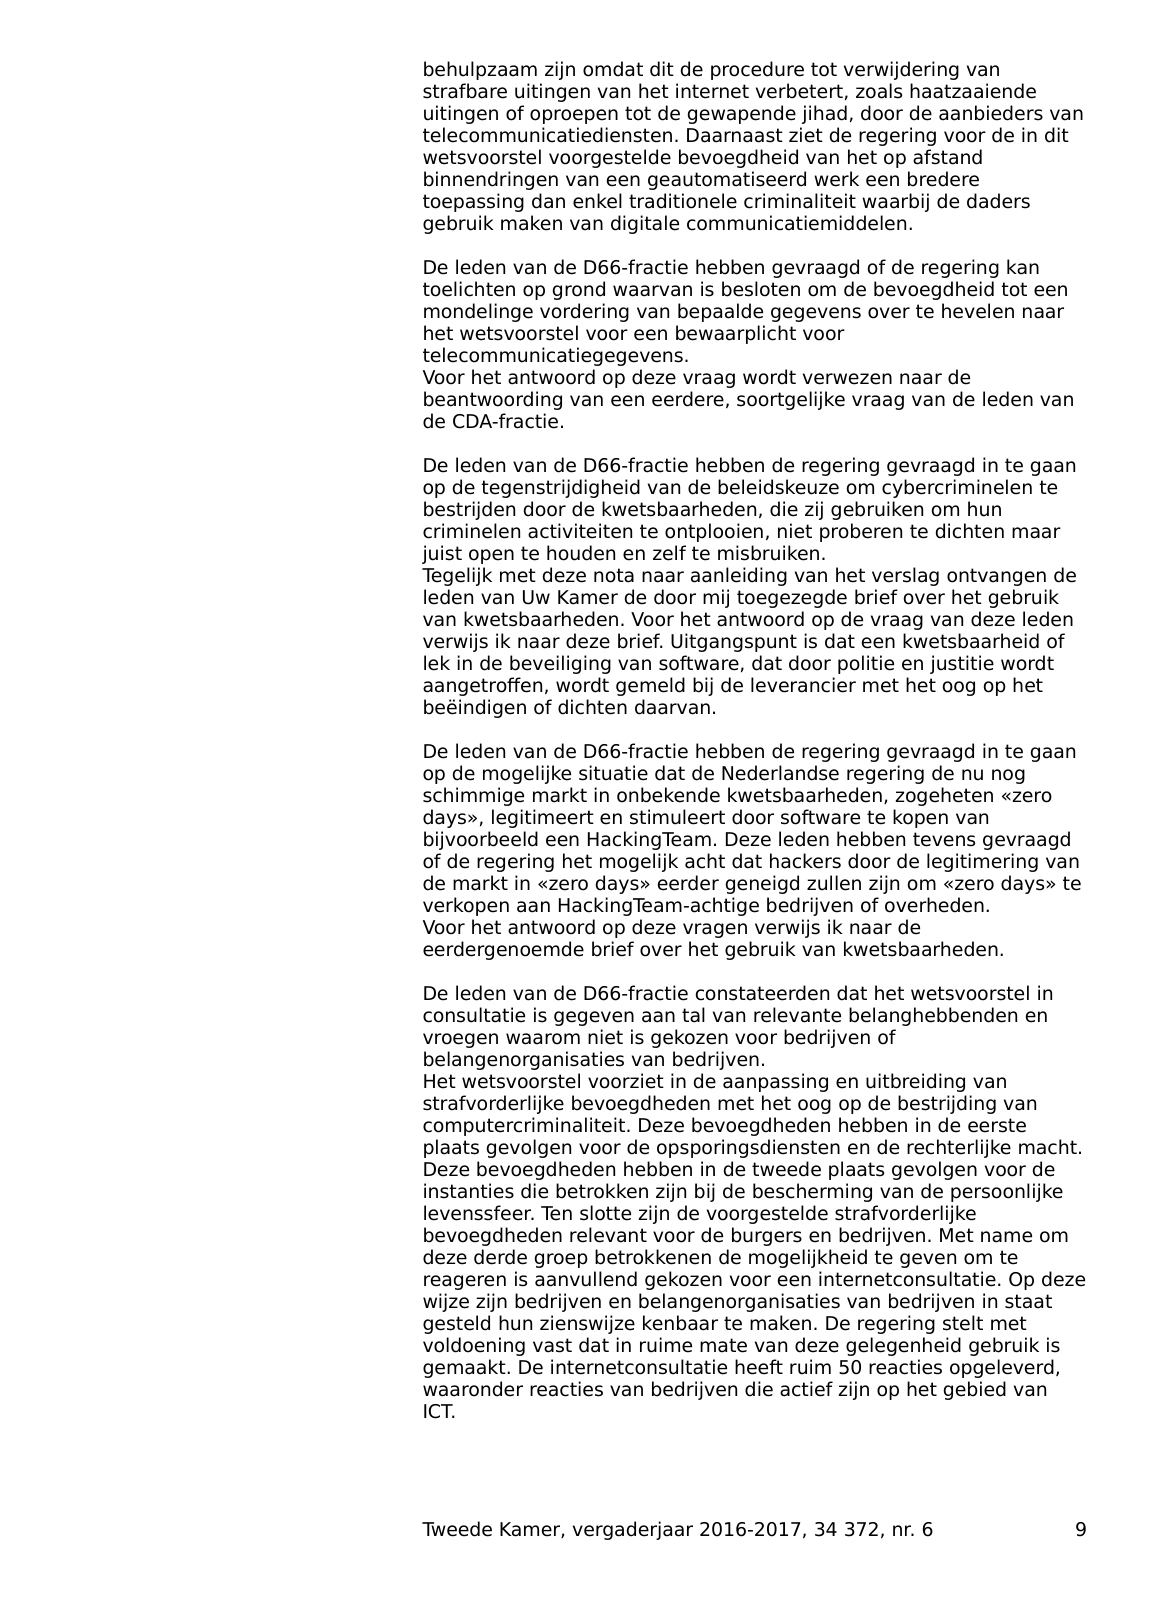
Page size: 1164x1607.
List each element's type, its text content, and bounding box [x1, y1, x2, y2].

text behulpzaam zijn omdat dit de procedure tot verwijdering van strafbare uitingen van het internet verbetert, zoals haatzaaiende uitingen of oproepen tot de gewapende jihad, door de aanbieders van telecommunicatiediensten. Daarnaast ziet de regering voor de in dit wetsvoorstel voorgestelde bevoegdheid van het op afstand binnendringen van een geautomatiseerd werk een bredere toepassing dan enkel traditionele criminaliteit waarbij de daders gebruik maken van digitale communicatiemiddelen. [422, 59, 1087, 235]
text De leden van de D66-fractie hebben de regering gevraagd in te gaan op de mogelijke situatie dat de Nederlandse regering de nu nog schimmige markt in onbekende kwetsbaarheden, zogeheten «zero days», legitimeert en stimuleert door software te kopen van bijvoorbeeld een HackingTeam. Deze leden hebben tevens gevraagd of de regering het mogelijk acht dat hackers door de legitimering van de markt in «zero days» eerder geneigd zullen zijn om «zero days» te verkopen aan HackingTeam-achtige bedrijven of overheden. [422, 741, 1087, 917]
text De leden van de D66-fractie constateerden dat het wetsvoorstel in consultatie is gegeven aan tal van relevante belanghebbenden en vroegen waarom niet is gekozen voor bedrijven of belangenorganisaties van bedrijven. [422, 983, 1087, 1071]
text Voor het antwoord op deze vragen verwijs ik naar de eerdergenoemde brief over het gebruik van kwetsbaarheden. [422, 917, 1087, 961]
text De leden van de D66-fractie hebben gevraagd of de regering kan toelichten op grond waarvan is besloten om de bevoegdheid tot een mondelinge vordering van bepaalde gegevens over te hevelen naar het wetsvoorstel voor een bewaarplicht voor telecommunicatiegegevens. [422, 257, 1087, 367]
text De leden van de D66-fractie hebben de regering gevraagd in te gaan op de tegenstrijdigheid van de beleidskeuze om cybercriminelen te bestrijden door de kwetsbaarheden, die zij gebruiken om hun criminelen activiteiten te ontplooien, niet proberen te dichten maar juist open te houden en zelf te misbruiken. [422, 455, 1087, 565]
text Voor het antwoord op deze vraag wordt verwezen naar de beantwoording van een eerdere, soortgelijke vraag van de leden van de CDA-fractie. [422, 367, 1087, 433]
text Het wetsvoorstel voorziet in de aanpassing en uitbreiding van strafvorderlijke bevoegdheden met het oog op de bestrijding van computercriminaliteit. Deze bevoegdheden hebben in de eerste plaats gevolgen voor de opsporingsdiensten en de rechterlijke macht. Deze bevoegdheden hebben in de tweede plaats gevolgen voor de instanties die betrokken zijn bij de bescherming van de persoonlijke levenssfeer. Ten slotte zijn de voorgestelde strafvorderlijke bevoegdheden relevant voor de burgers en bedrijven. Met name om deze derde groep betrokkenen de mogelijkheid te geven om te reageren is aanvullend gekozen voor een internetconsultatie. Op deze wijze zijn bedrijven en belangenorganisaties van bedrijven in staat gesteld hun zienswijze kenbaar te maken. De regering stelt met voldoening vast dat in ruime mate van deze gelegenheid gebruik is gemaakt. De internetconsultatie heeft ruim 50 reacties opgeleverd, waaronder reacties van bedrijven die actief zijn op het gebied van ICT. [422, 1071, 1087, 1423]
text Tegelijk met deze nota naar aanleiding van het verslag ontvangen de leden van Uw Kamer de door mij toegezegde brief over het gebruik van kwetsbaarheden. Voor het antwoord op de vraag van deze leden verwijs ik naar deze brief. Uitgangspunt is dat een kwetsbaarheid of lek in de beveiliging van software, dat door politie en justitie wordt aangetroffen, wordt gemeld bij de leverancier met het oog op het beëindigen of dichten daarvan. [422, 565, 1087, 719]
